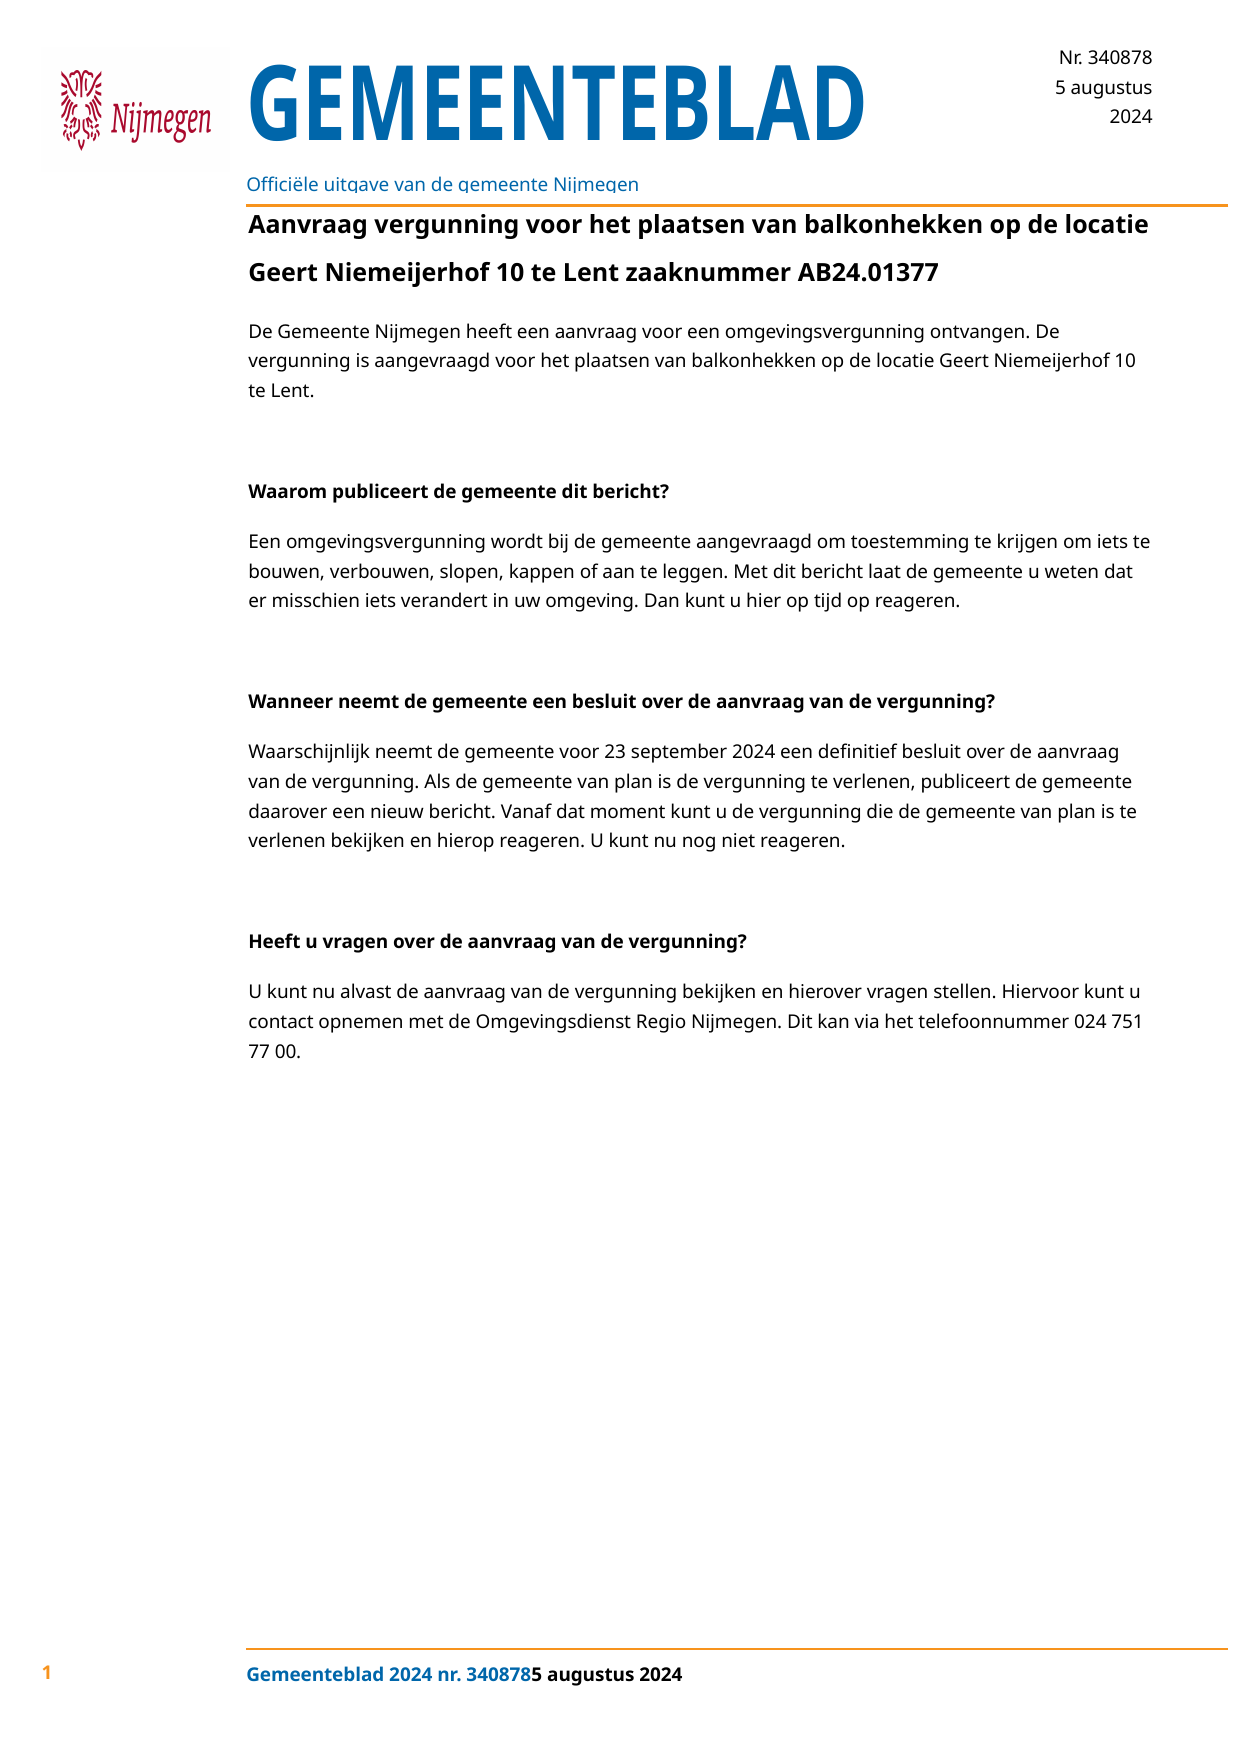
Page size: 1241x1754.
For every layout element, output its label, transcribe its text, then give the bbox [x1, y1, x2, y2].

text Waarschijnlijk neemt de gemeente voor 23 september 2024 een definitief besluit over de aanvraag van de vergunning. Als de gemeente van plan is de vergunning te verlenen, publiceert de gemeente daarover een nieuw bericht. Vanaf dat moment kunt u de vergunning die de gemeente van plan is te verlenen bekijken en hierop reageren. U kunt nu nog niet reageren. [248, 739, 1152, 853]
text Een omgevingsvergunning wordt bij de gemeente aangevraagd om toestemming te krijgen om iets te bouwen, verbouwen, slopen, kappen of aan te leggen. Met dit bericht laat de gemeente u weten dat er misschien iets verandert in uw omgeving. Dan kunt u hier op tijd op reageren. [248, 528, 1152, 613]
picture [41, 47, 231, 172]
text De Gemeente Nijmegen heeft een aanvraag voor een omgevingsvergunning ontvangen. De vergunning is aangevraagd voor het plaatsen van balkonhekken op de locatie Geert Niemeijerhof 10 te Lent. [248, 318, 1152, 403]
text Aanvraag vergunning voor het plaatsen van balkonhekken op de locatie Geert Niemeijerhof 10 te Lent zaaknummer AB24.01377 [248, 207, 1152, 288]
text U kunt nu alvast de aanvraag van de vergunning bekijken en hierover vragen stellen. Hiervoor kunt u contact opnemen met de Omgevingsdienst Regio Nijmegen. Dit kan via het telefoonnummer 024 751 77 00. [248, 979, 1152, 1064]
text Waarom publiceert de gemeente dit bericht? [248, 478, 1152, 504]
text Heeft u vragen over de aanvraag van de vergunning? [248, 928, 1152, 954]
text Wanneer neemt de gemeente een besluit over de aanvraag van de vergunning? [248, 688, 1152, 714]
